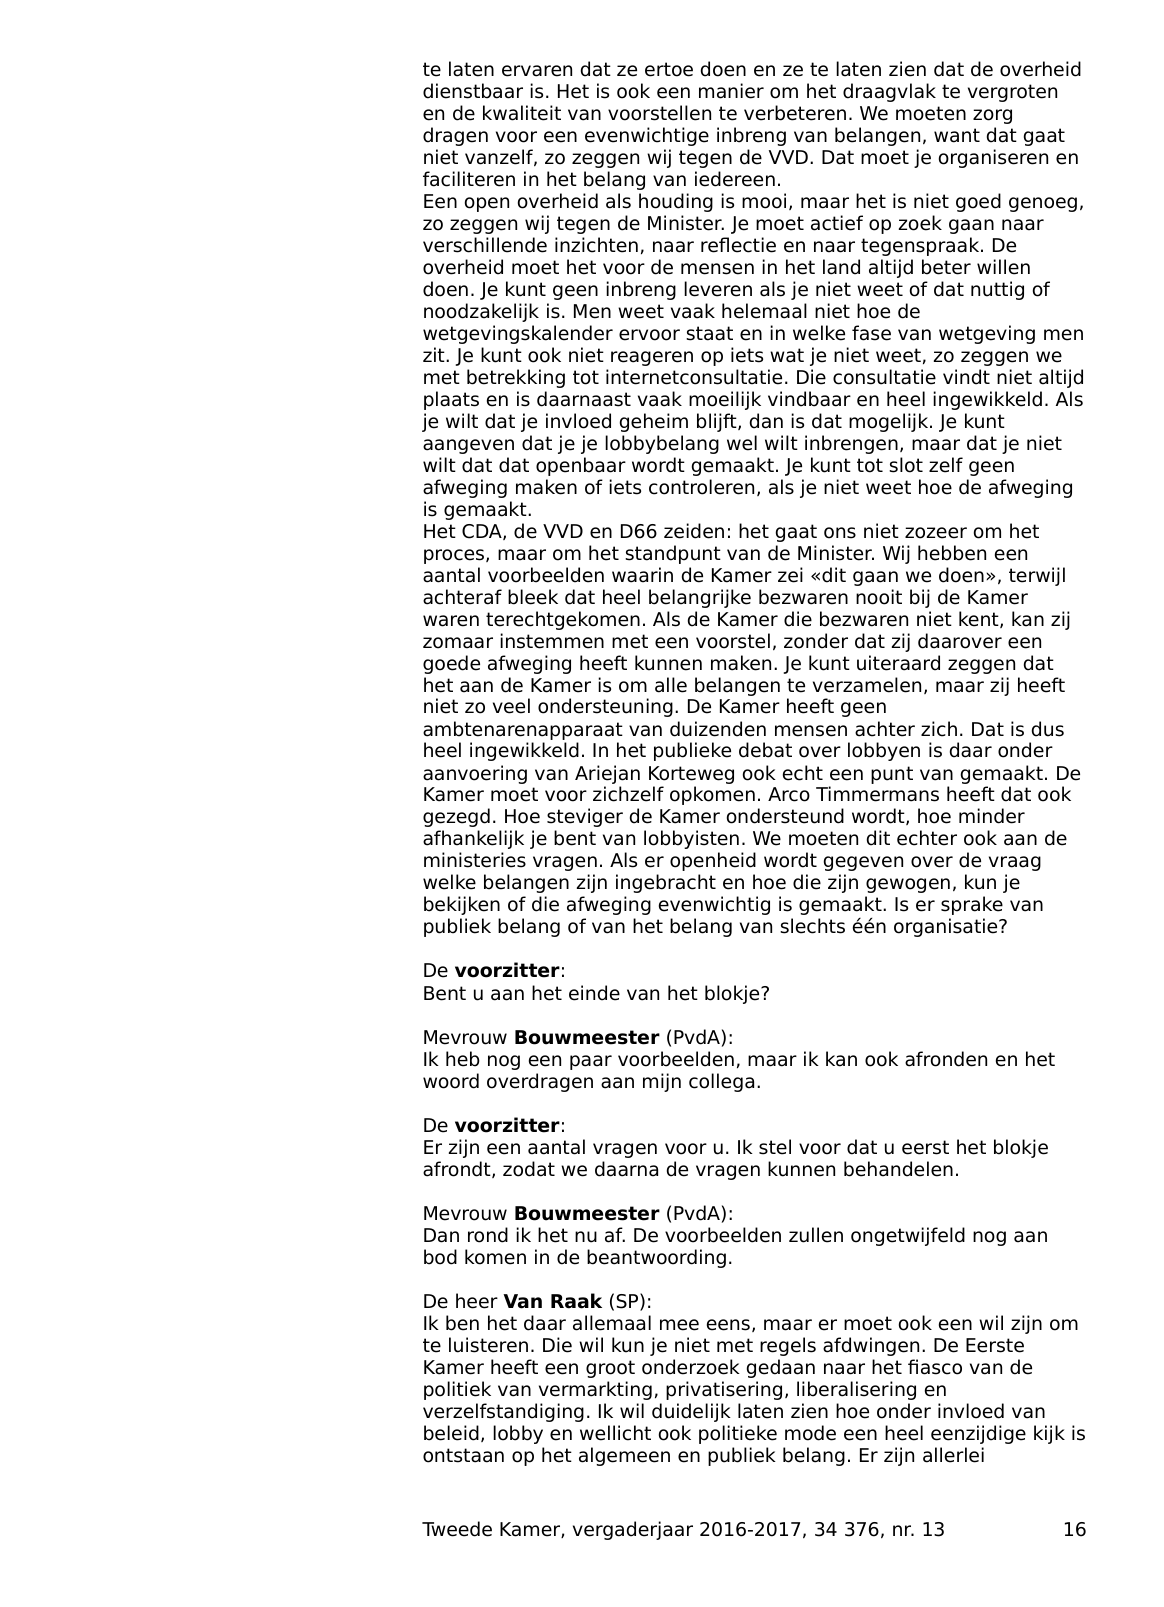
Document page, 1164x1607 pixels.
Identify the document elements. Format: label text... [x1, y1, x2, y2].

text Dan rond ik het nu af. De voorbeelden zullen ongetwijfeld nog aan bod komen in de beantwoording. [422, 1225, 1087, 1269]
text Bent u aan het einde van het blokje? [422, 982, 1087, 1004]
text te laten ervaren dat ze ertoe doen en ze te laten zien dat de overheid dienstbaar is. Het is ook een manier om het draagvlak te vergroten en de kwaliteit van voorstellen te verbeteren. We moeten zorg dragen voor een evenwichtige inbreng van belangen, want dat gaat niet vanzelf, zo zeggen wij tegen de VVD. Dat moet je organiseren en faciliteren in het belang van iedereen. [422, 59, 1087, 191]
text Een open overheid als houding is mooi, maar het is niet goed genoeg, zo zeggen wij tegen de Minister. Je moet actief op zoek gaan naar verschillende inzichten, naar reflectie en naar tegenspraak. De overheid moet het voor de mensen in het land altijd beter willen doen. Je kunt geen inbreng leveren als je niet weet of dat nuttig of noodzakelijk is. Men weet vaak helemaal niet hoe de wetgevingskalender ervoor staat en in welke fase van wetgeving men zit. Je kunt ook niet reageren op iets wat je niet weet, zo zeggen we met betrekking tot internetconsultatie. Die consultatie vindt niet altijd plaats en is daarnaast vaak moeilijk vindbaar en heel ingewikkeld. Als je wilt dat je invloed geheim blijft, dan is dat mogelijk. Je kunt aangeven dat je je lobbybelang wel wilt inbrengen, maar dat je niet wilt dat dat openbaar wordt gemaakt. Je kunt tot slot zelf geen afweging maken of iets controleren, als je niet weet hoe de afweging is gemaakt. [422, 191, 1087, 521]
text Ik ben het daar allemaal mee eens, maar er moet ook een wil zijn om te luisteren. Die wil kun je niet met regels afdwingen. De Eerste Kamer heeft een groot onderzoek gedaan naar het fiasco van de politiek van vermarkting, privatisering, liberalisering en verzelfstandiging. Ik wil duidelijk laten zien hoe onder invloed van beleid, lobby en wellicht ook politieke mode een heel eenzijdige kijk is ontstaan op het algemeen en publiek belang. Er zijn allerlei [422, 1313, 1087, 1467]
text Ik heb nog een paar voorbeelden, maar ik kan ook afronden en het woord overdragen aan mijn collega. [422, 1048, 1087, 1092]
text Het CDA, de VVD en D66 zeiden: het gaat ons niet zozeer om het proces, maar om het standpunt van de Minister. Wij hebben een aantal voorbeelden waarin de Kamer zei «dit gaan we doen», terwijl achteraf bleek dat heel belangrijke bezwaren nooit bij de Kamer waren terechtgekomen. Als de Kamer die bezwaren niet kent, kan zij zomaar instemmen met een voorstel, zonder dat zij daarover een goede afweging heeft kunnen maken. Je kunt uiteraard zeggen dat het aan de Kamer is om alle belangen te verzamelen, maar zij heeft niet zo veel ondersteuning. De Kamer heeft geen ambtenarenapparaat van duizenden mensen achter zich. Dat is dus heel ingewikkeld. In het publieke debat over lobbyen is daar onder aanvoering van Ariejan Korteweg ook echt een punt van gemaakt. De Kamer moet voor zichzelf opkomen. Arco Timmermans heeft dat ook gezegd. Hoe steviger de Kamer ondersteund wordt, hoe minder afhankelijk je bent van lobbyisten. We moeten dit echter ook aan de ministeries vragen. Als er openheid wordt gegeven over de vraag welke belangen zijn ingebracht en hoe die zijn gewogen, kun je bekijken of die afweging evenwichtig is gemaakt. Is er sprake van publiek belang of van het belang van slechts één organisatie? [422, 521, 1087, 938]
text De heer Van Raak (SP): [422, 1291, 1087, 1313]
text De voorzitter: [422, 960, 1087, 982]
text Er zijn een aantal vragen voor u. Ik stel voor dat u eerst het blokje afrondt, zodat we daarna de vragen kunnen behandelen. [422, 1137, 1087, 1181]
text Mevrouw Bouwmeester (PvdA): [422, 1203, 1087, 1225]
text Mevrouw Bouwmeester (PvdA): [422, 1027, 1087, 1048]
text De voorzitter: [422, 1115, 1087, 1137]
